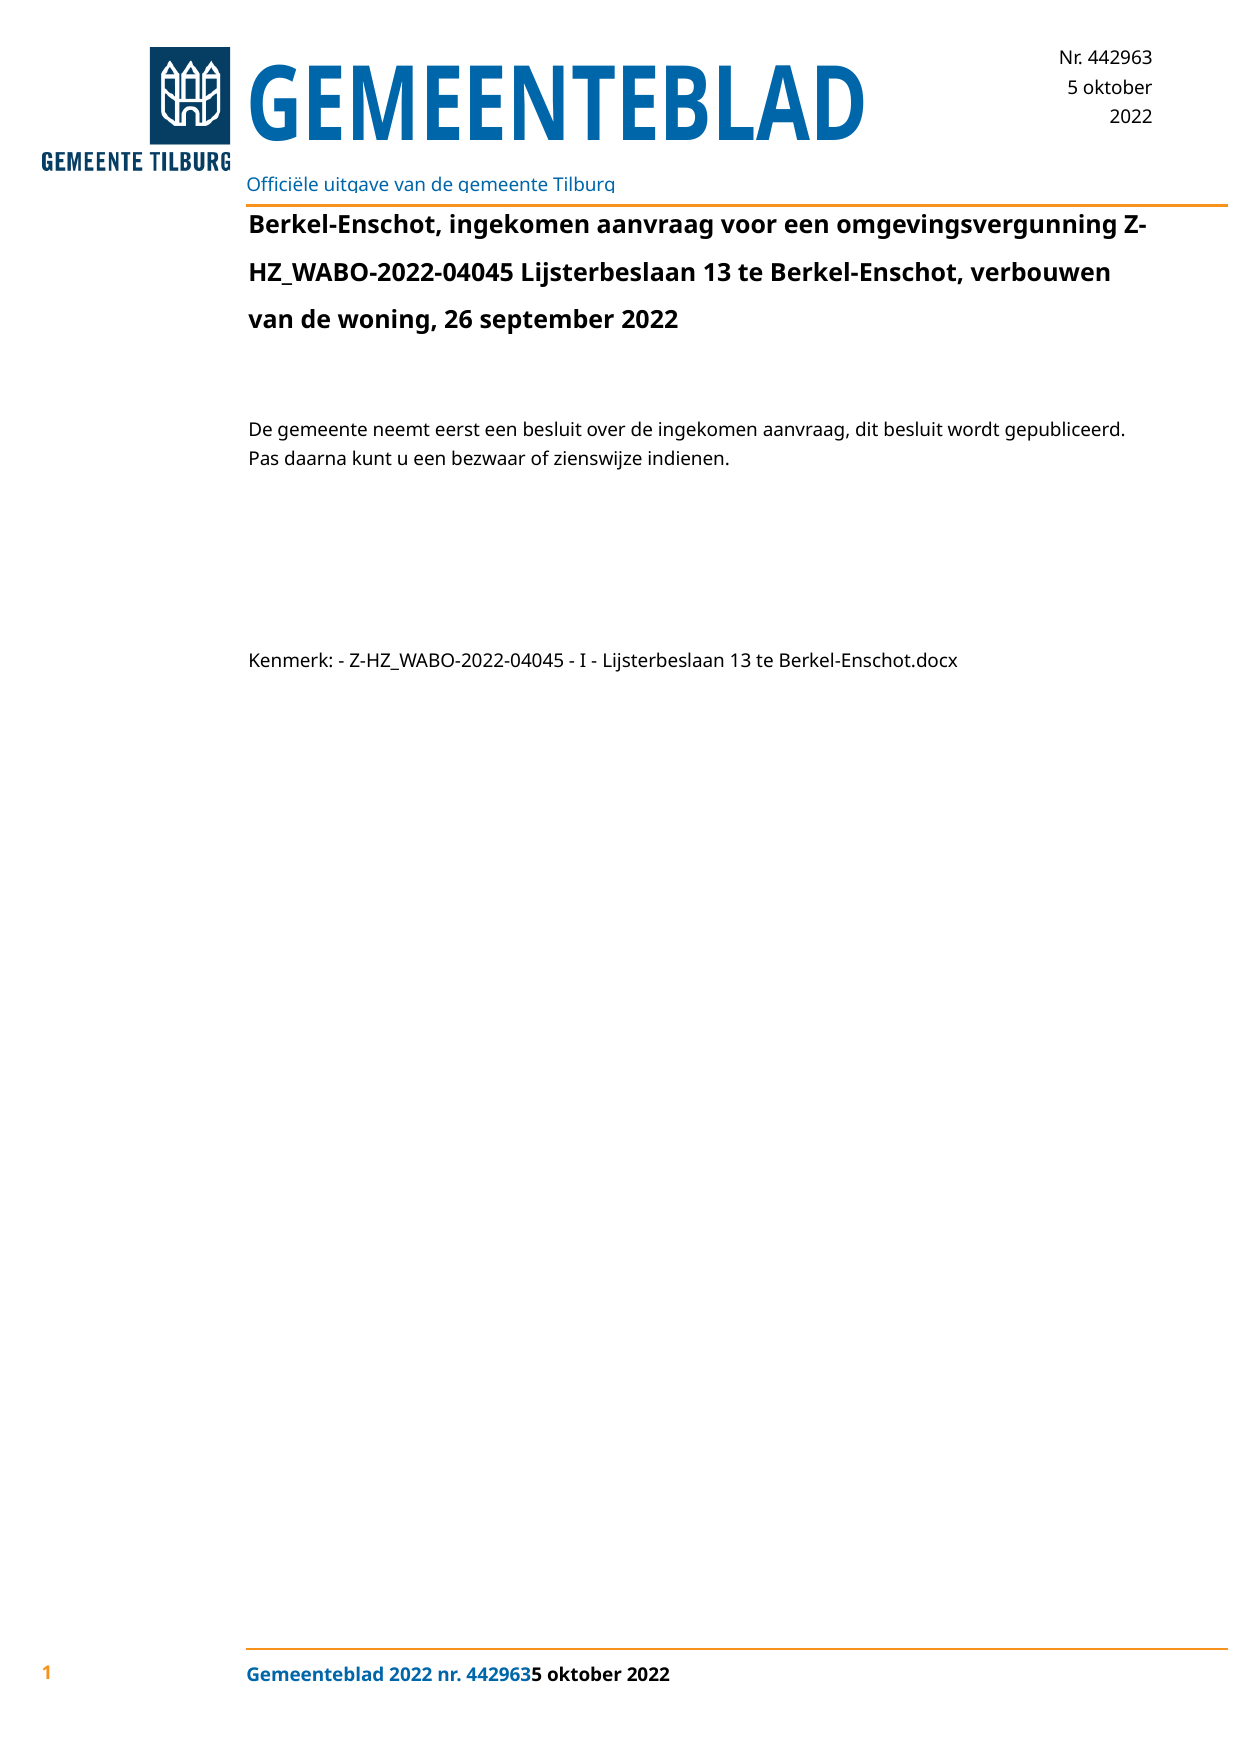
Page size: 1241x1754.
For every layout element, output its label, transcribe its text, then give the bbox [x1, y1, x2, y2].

text Berkel-Enschot, ingekomen aanvraag voor een omgevingsvergunning Z-HZ_WABO-2022-04045 Lijsterbeslaan 13 te Berkel-Enschot, verbouwen van de woning, 26 september 2022 [248, 207, 1152, 336]
text Kenmerk: - Z-HZ_WABO-2022-04045 - I - Lijsterbeslaan 13 te Berkel-Enschot.docx [248, 647, 1152, 673]
picture [41, 47, 231, 172]
text De gemeente neemt eerst een besluit over de ingekomen aanvraag, dit besluit wordt gepubliceerd. Pas daarna kunt u een bezwaar of zienswijze indienen. [248, 416, 1152, 471]
